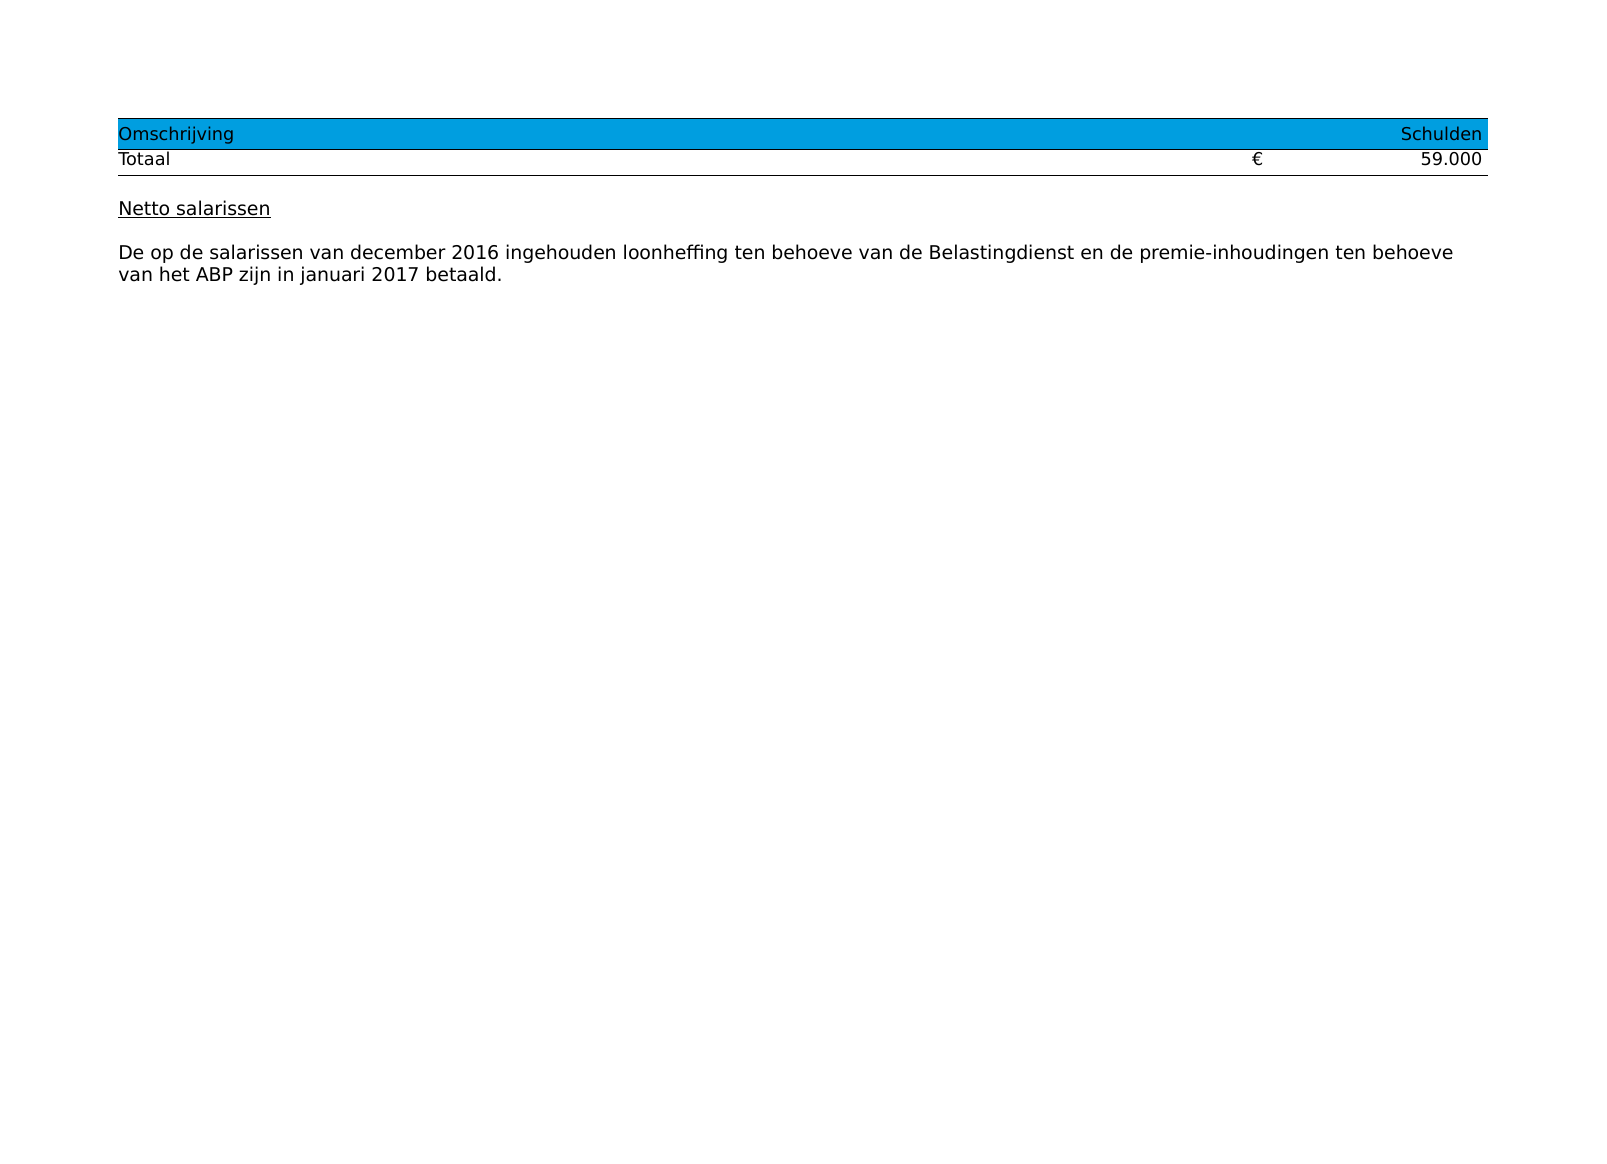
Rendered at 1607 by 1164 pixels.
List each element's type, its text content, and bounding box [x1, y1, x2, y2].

table_header [1184, 119, 1269, 149]
subtitle Netto salarissen [118, 198, 1488, 220]
table_cell Totaal [118, 150, 1184, 174]
table_header Omschrijving [118, 119, 1184, 149]
table_cell 59.000 [1269, 150, 1488, 174]
table_cell € [1184, 150, 1269, 174]
text De op de salarissen van december 2016 ingehouden loonheffing ten behoeve van de Belastingdienst en de premie-inhoudingen ten behoeve van het ABP zijn in januari 2017 betaald. [118, 242, 1488, 286]
table_header Schulden [1269, 119, 1488, 149]
